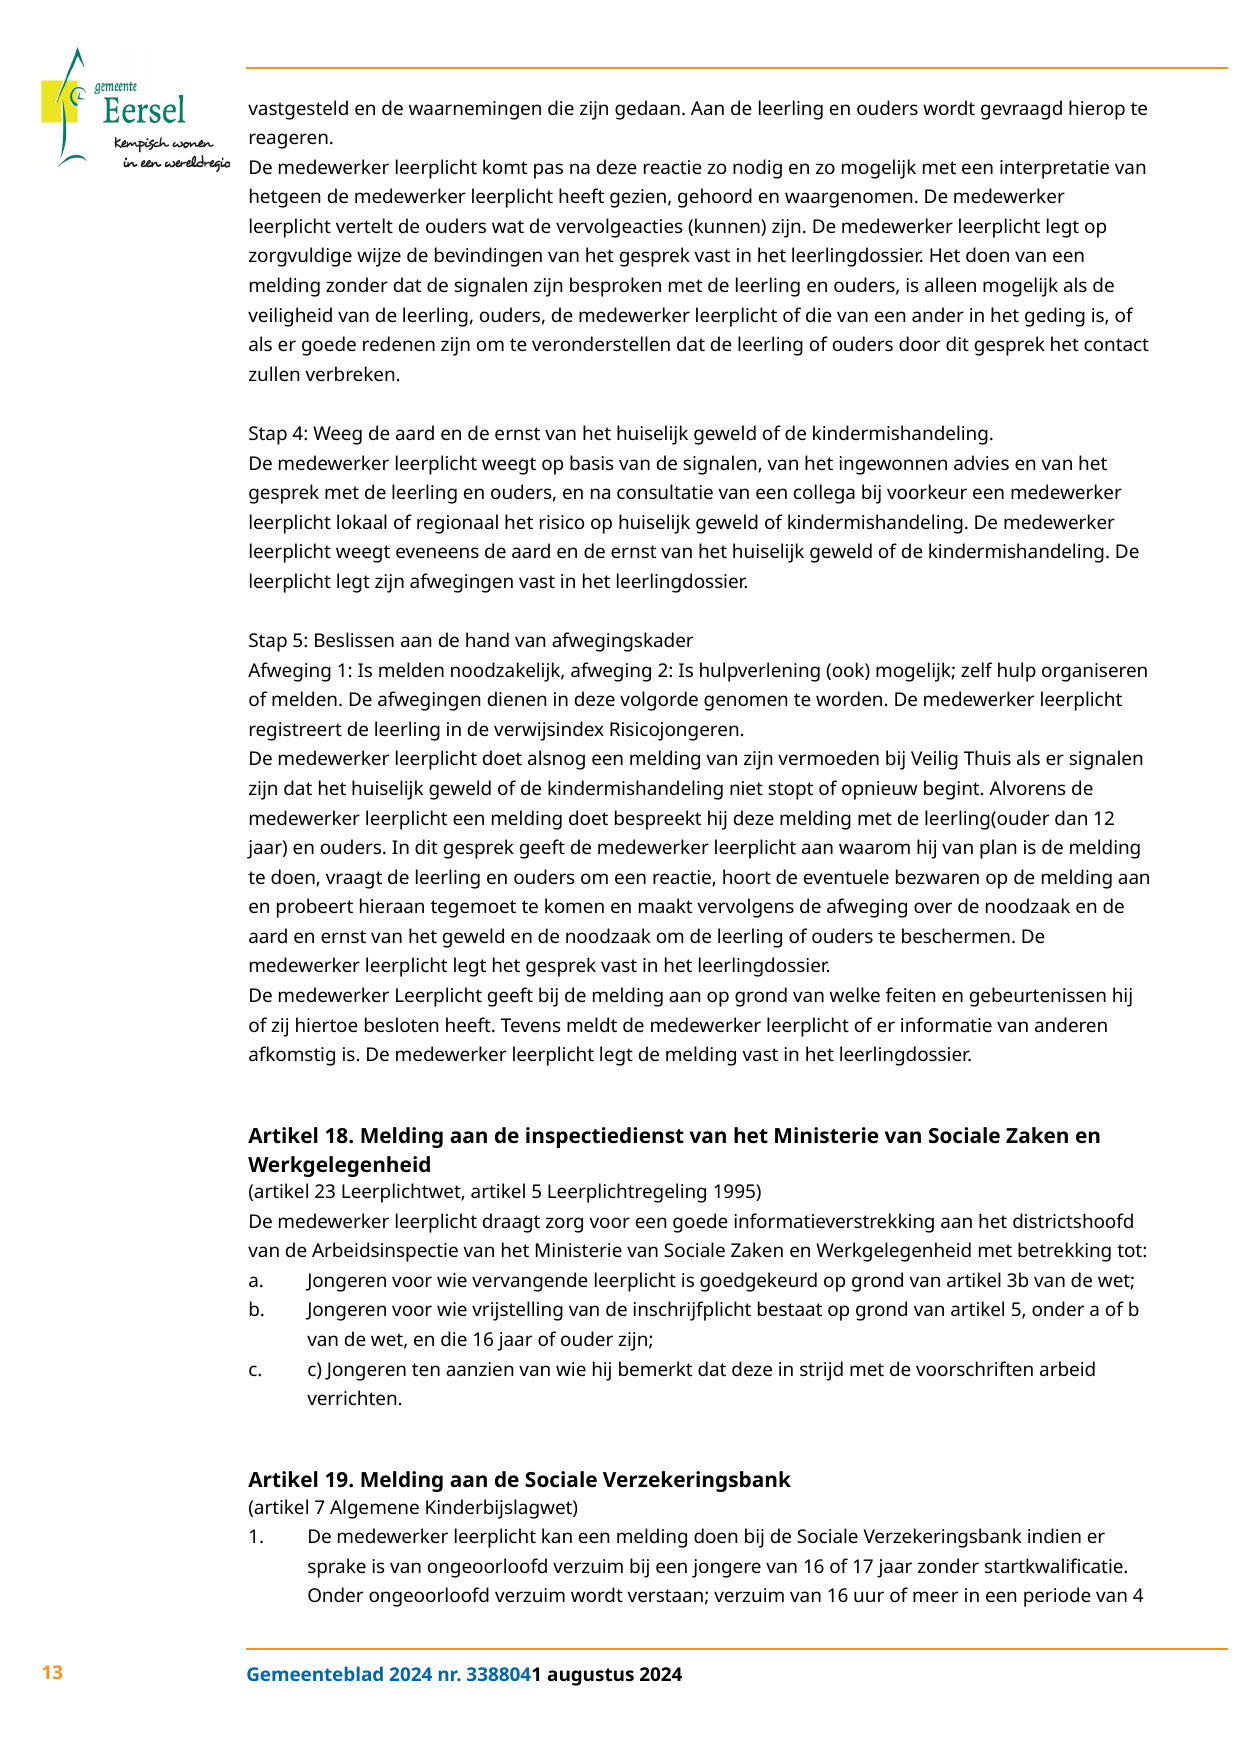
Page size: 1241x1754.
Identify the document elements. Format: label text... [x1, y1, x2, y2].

list Jongeren voor wie vrijstelling van de inschrijfplicht bestaat op grond van artikel 5, onder a of b van de wet, en die 16 jaar of ouder zijn; [248, 1297, 1152, 1352]
list Jongeren voor wie vervangende leerplicht is goedgekeurd op grond van artikel 3b van de wet; [248, 1267, 1152, 1293]
text Stap 4: Weeg de aard en de ernst van het huiselijk geweld of de kindermishandeling. [248, 420, 1152, 446]
text Stap 5: Beslissen aan de hand van afwegingskader [248, 627, 1152, 653]
text Artikel 19. Melding aan de Sociale Verzekeringsbank [248, 1465, 1152, 1494]
text De medewerker leerplicht draagt zorg voor een goede informatieverstrekking aan het districtshoofd van de Arbeidsinspectie van het Ministerie van Sociale Zaken en Werkgelegenheid met betrekking tot: [248, 1208, 1152, 1263]
picture [41, 47, 231, 172]
list De medewerker leerplicht kan een melding doen bij de Sociale Verzekeringsbank indien er sprake is van ongeoorloofd verzuim bij een jongere van 16 of 17 jaar zonder startkwalificatie. Onder ongeoorloofd verzuim wordt verstaan; verzuim van 16 uur of meer in een periode van 4 [248, 1523, 1152, 1608]
text vastgesteld en de waarnemingen die zijn gedaan. Aan de leerling en ouders wordt gevraagd hierop te reageren. [248, 95, 1152, 150]
list c) Jongeren ten aanzien van wie hij bemerkt dat deze in strijd met de voorschriften arbeid verrichten. [248, 1356, 1152, 1411]
text De medewerker leerplicht weegt op basis van de signalen, van het ingewonnen advies en van het gesprek met de leerling en ouders, en na consultatie van een collega bij voorkeur een medewerker leerplicht lokaal of regionaal het risico op huiselijk geweld of kindermishandeling. De medewerker leerplicht weegt eveneens de aard en de ernst van het huiselijk geweld of de kindermishandeling. De leerplicht legt zijn afwegingen vast in het leerlingdossier. [248, 450, 1152, 594]
text (artikel 23 Leerplichtwet, artikel 5 Leerplichtregeling 1995) [248, 1178, 1152, 1204]
text Artikel 18. Melding aan de inspectiedienst van het Ministerie van Sociale Zaken en Werkgelegenheid [248, 1121, 1152, 1178]
text De medewerker Leerplicht geeft bij de melding aan op grond van welke feiten en gebeurtenissen hij of zij hiertoe besloten heeft. Tevens meldt de medewerker leerplicht of er informatie van anderen afkomstig is. De medewerker leerplicht legt de melding vast in het leerlingdossier. [248, 982, 1152, 1067]
text (artikel 7 Algemene Kinderbijslagwet) [248, 1494, 1152, 1519]
text De medewerker leerplicht doet alsnog een melding van zijn vermoeden bij Veilig Thuis als er signalen zijn dat het huiselijk geweld of de kindermishandeling niet stopt of opnieuw begint. Alvorens de medewerker leerplicht een melding doet bespreekt hij deze melding met de leerling(ouder dan 12 jaar) en ouders. In dit gesprek geeft de medewerker leerplicht aan waarom hij van plan is de melding te doen, vraagt de leerling en ouders om een reactie, hoort de eventuele bezwaren op de melding aan en probeert hieraan tegemoet te komen en maakt vervolgens de afweging over de noodzaak en de aard en ernst van het geweld en de noodzaak om de leerling of ouders te beschermen. De medewerker leerplicht legt het gesprek vast in het leerlingdossier. [248, 746, 1152, 978]
text Afweging 1: Is melden noodzakelijk, afweging 2: Is hulpverlening (ook) mogelijk; zelf hulp organiseren of melden. De afwegingen dienen in deze volgorde genomen te worden. De medewerker leerplicht registreert de leerling in de verwijsindex Risicojongeren. [248, 657, 1152, 742]
text De medewerker leerplicht komt pas na deze reactie zo nodig en zo mogelijk met een interpretatie van hetgeen de medewerker leerplicht heeft gezien, gehoord en waargenomen. De medewerker leerplicht vertelt de ouders wat de vervolgeacties (kunnen) zijn. De medewerker leerplicht legt op zorgvuldige wijze de bevindingen van het gesprek vast in het leerlingdossier. Het doen van een melding zonder dat de signalen zijn besproken met de leerling en ouders, is alleen mogelijk als de veiligheid van de leerling, ouders, de medewerker leerplicht of die van een ander in het geding is, of als er goede redenen zijn om te veronderstellen dat de leerling of ouders door dit gesprek het contact zullen verbreken. [248, 154, 1152, 387]
